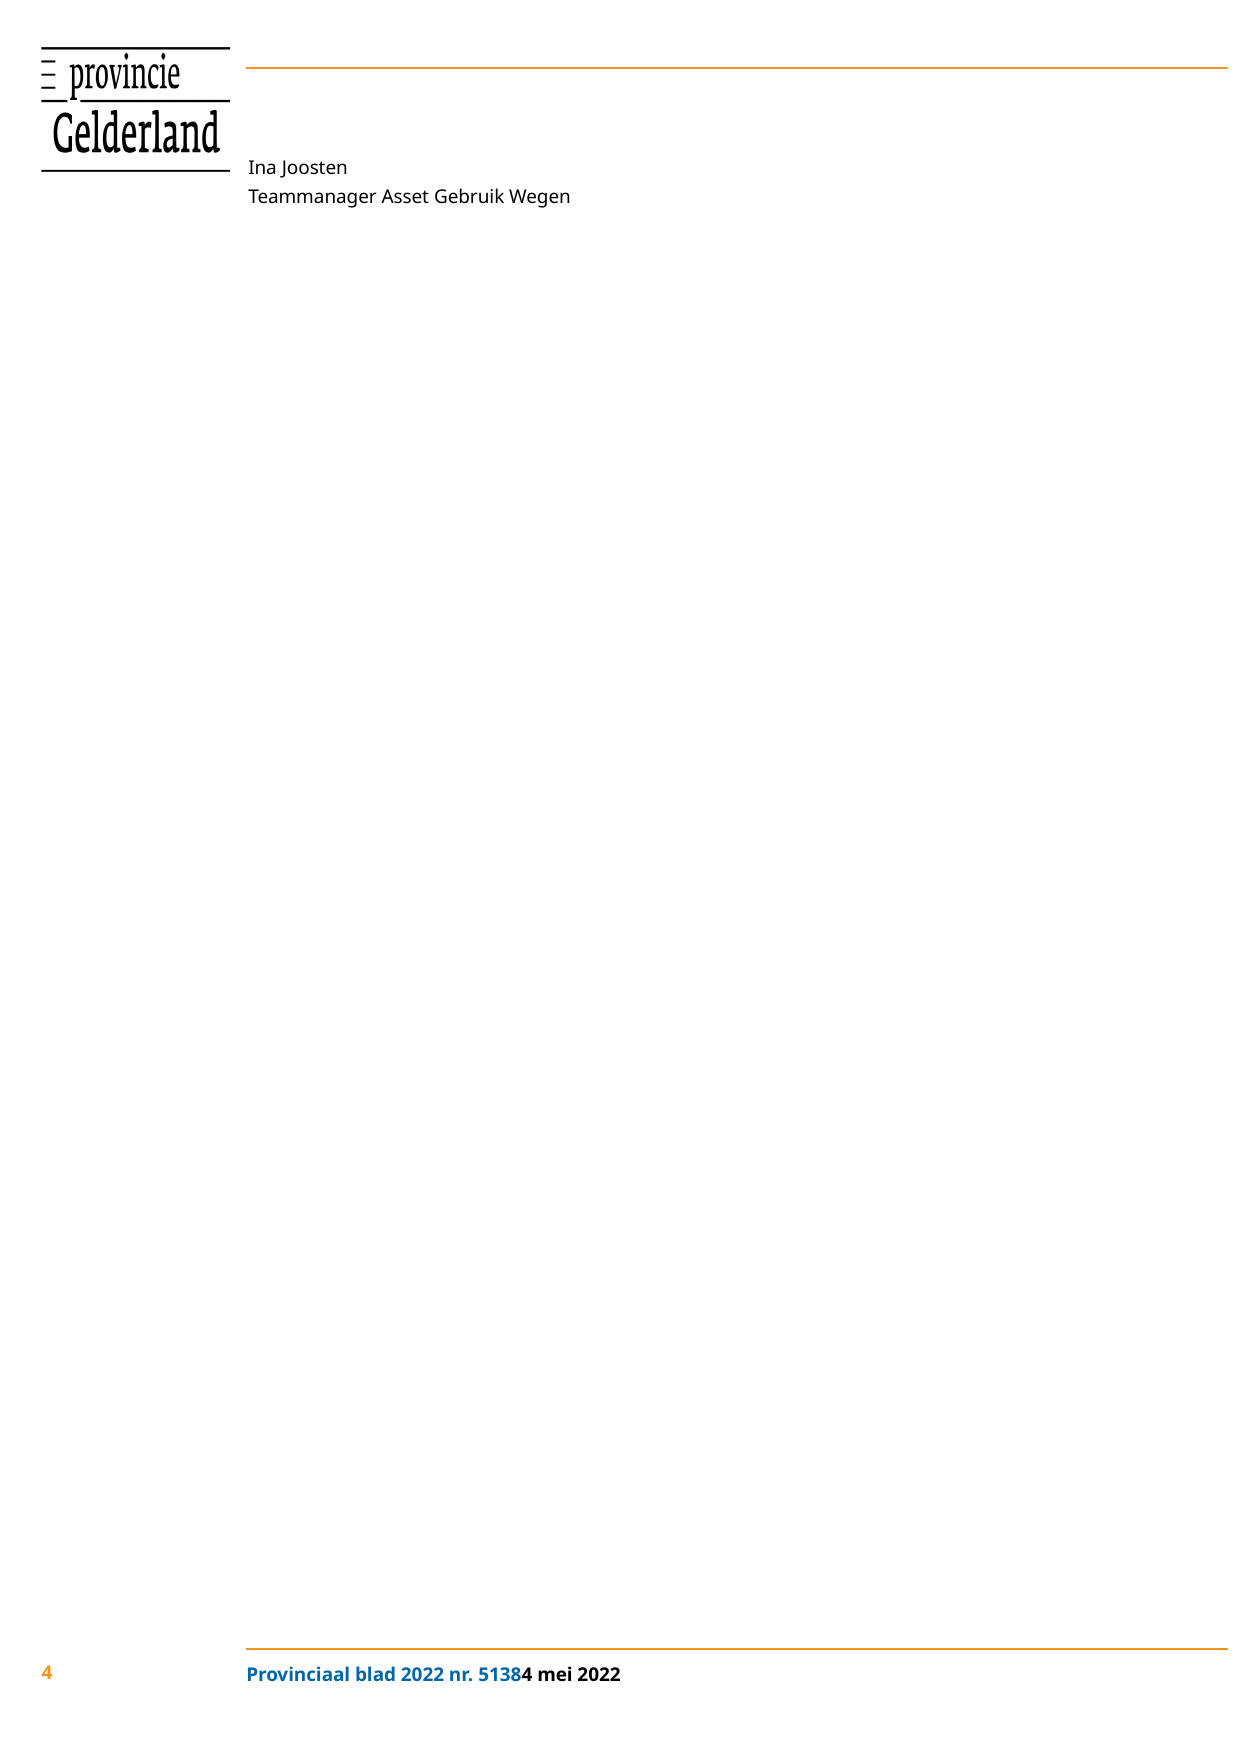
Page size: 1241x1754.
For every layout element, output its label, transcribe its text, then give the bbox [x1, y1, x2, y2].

picture [41, 47, 231, 172]
text Ina Joosten [248, 154, 1152, 180]
text Teammanager Asset Gebruik Wegen [248, 183, 1152, 209]
